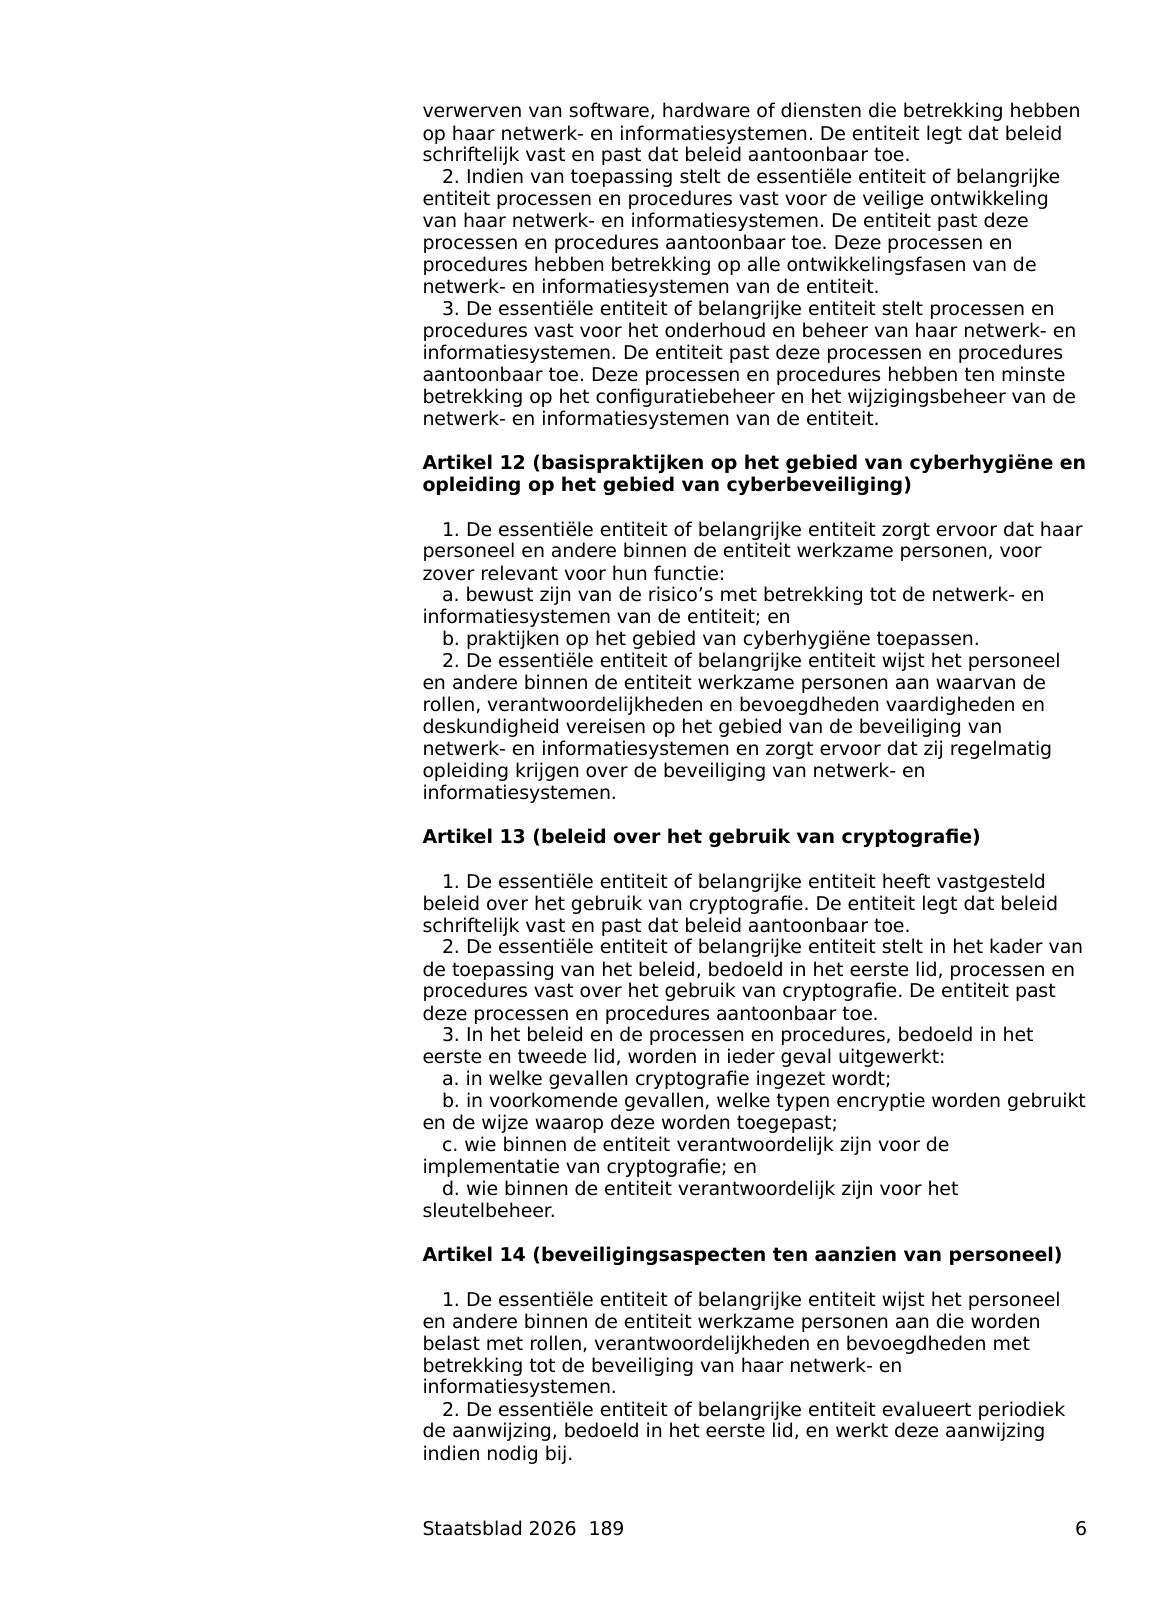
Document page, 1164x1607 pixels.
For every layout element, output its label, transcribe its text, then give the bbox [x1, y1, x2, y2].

text 1. De essentiële entiteit of belangrijke entiteit zorgt ervoor dat haar personeel en andere binnen de entiteit werkzame personen, voor zover relevant voor hun functie: [422, 518, 1087, 584]
text 2. Indien van toepassing stelt de essentiële entiteit of belangrijke entiteit processen en procedures vast voor de veilige ontwikkeling van haar netwerk- en informatiesystemen. De entiteit past deze processen en procedures aantoonbaar toe. Deze processen en procedures hebben betrekking op alle ontwikkelingsfasen van de netwerk- en informatiesystemen van de entiteit. [422, 166, 1087, 298]
text 1. De essentiële entiteit of belangrijke entiteit wijst het personeel en andere binnen de entiteit werkzame personen aan die worden belast met rollen, verantwoordelijkheden en bevoegdheden met betrekking tot de beveiliging van haar netwerk- en informatiesystemen. [422, 1288, 1087, 1398]
text 2. De essentiële entiteit of belangrijke entiteit stelt in het kader van de toepassing van het beleid, bedoeld in het eerste lid, processen en procedures vast over het gebruik van cryptografie. De entiteit past deze processen en procedures aantoonbaar toe. [422, 936, 1087, 1024]
text d. wie binnen de entiteit verantwoordelijk zijn voor het sleutelbeheer. [422, 1178, 1087, 1222]
subtitle Artikel 14 (beveiligingsaspecten ten aanzien van personeel) [422, 1244, 1087, 1266]
text 2. De essentiële entiteit of belangrijke entiteit evalueert periodiek de aanwijzing, bedoeld in het eerste lid, en werkt deze aanwijzing indien nodig bij. [422, 1398, 1087, 1464]
subtitle Artikel 13 (beleid over het gebruik van cryptografie) [422, 826, 1087, 848]
text c. wie binnen de entiteit verantwoordelijk zijn voor de implementatie van cryptografie; en [422, 1134, 1087, 1178]
subtitle Artikel 12 (basispraktijken op het gebied van cyberhygiëne en opleiding op het gebied van cyberbeveiliging) [422, 452, 1087, 496]
text 1. De essentiële entiteit of belangrijke entiteit heeft vastgesteld beleid over het gebruik van cryptografie. De entiteit legt dat beleid schriftelijk vast en past dat beleid aantoonbaar toe. [422, 871, 1087, 936]
text b. praktijken op het gebied van cyberhygiëne toepassen. [422, 628, 1087, 650]
text verwerven van software, hardware of diensten die betrekking hebben op haar netwerk- en informatiesystemen. De entiteit legt dat beleid schriftelijk vast en past dat beleid aantoonbaar toe. [422, 100, 1087, 166]
text 3. De essentiële entiteit of belangrijke entiteit stelt processen en procedures vast voor het onderhoud en beheer van haar netwerk- en informatiesystemen. De entiteit past deze processen en procedures aantoonbaar toe. Deze processen en procedures hebben ten minste betrekking op het configuratiebeheer en het wijzigingsbeheer van de netwerk- en informatiesystemen van de entiteit. [422, 298, 1087, 430]
text a. in welke gevallen cryptografie ingezet wordt; [422, 1068, 1087, 1090]
text b. in voorkomende gevallen, welke typen encryptie worden gebruikt en de wijze waarop deze worden toegepast; [422, 1090, 1087, 1134]
text 3. In het beleid en de processen en procedures, bedoeld in het eerste en tweede lid, worden in ieder geval uitgewerkt: [422, 1024, 1087, 1068]
text 2. De essentiële entiteit of belangrijke entiteit wijst het personeel en andere binnen de entiteit werkzame personen aan waarvan de rollen, verantwoordelijkheden en bevoegdheden vaardigheden en deskundigheid vereisen op het gebied van de beveiliging van netwerk- en informatiesystemen en zorgt ervoor dat zij regelmatig opleiding krijgen over de beveiliging van netwerk- en informatiesystemen. [422, 650, 1087, 804]
text a. bewust zijn van de risico’s met betrekking tot de netwerk- en informatiesystemen van de entiteit; en [422, 584, 1087, 628]
